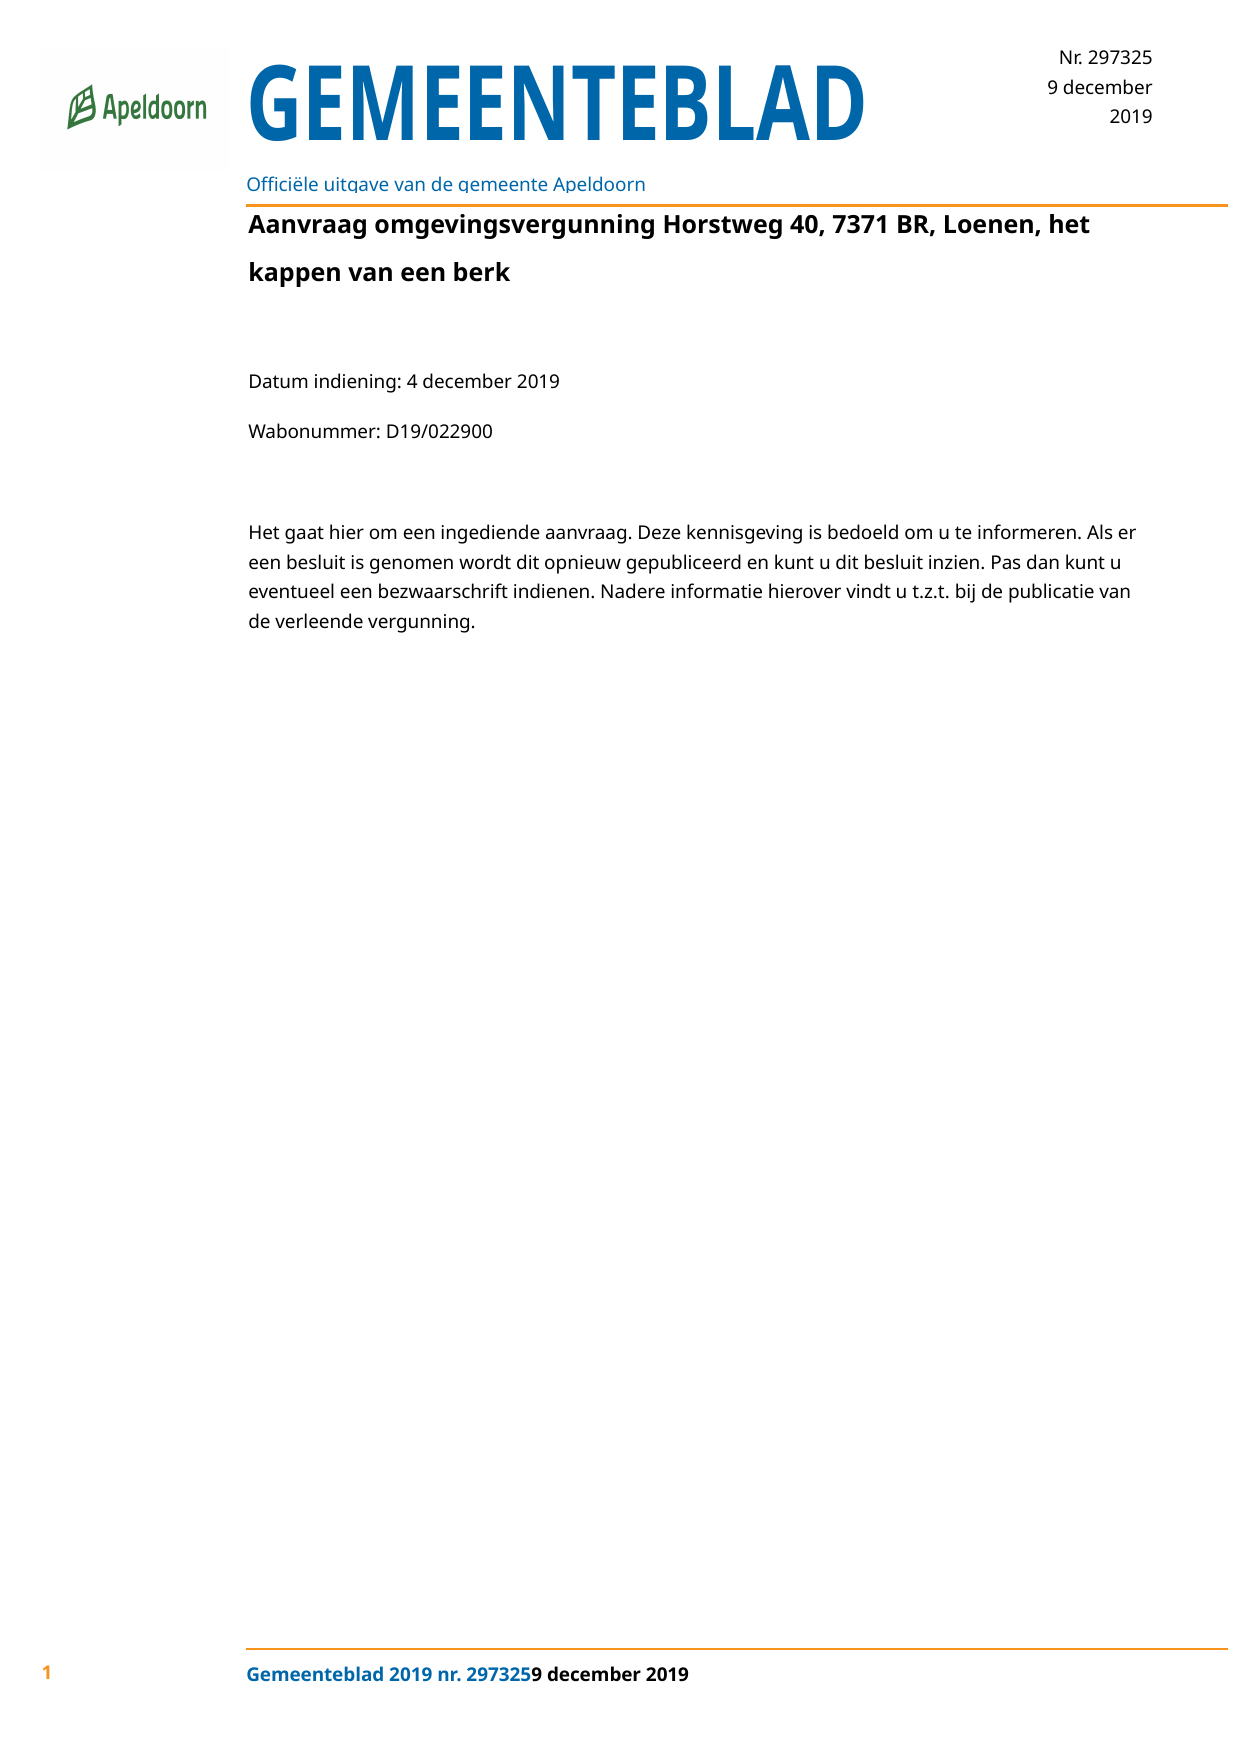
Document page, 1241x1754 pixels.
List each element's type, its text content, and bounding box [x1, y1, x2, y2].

text Datum indiening: 4 december 2019 [248, 368, 1152, 394]
text Wabonummer: D19/022900 [248, 419, 1152, 444]
picture [41, 47, 231, 172]
text Het gaat hier om een ingediende aanvraag. Deze kennisgeving is bedoeld om u te informeren. Als er een besluit is genomen wordt dit opnieuw gepubliceerd en kunt u dit besluit inzien. Pas dan kunt u eventueel een bezwaarschrift indienen. Nadere informatie hierover vindt u t.z.t. bij de publicatie van de verleende vergunning. [248, 519, 1152, 634]
text Aanvraag omgevingsvergunning Horstweg 40, 7371 BR, Loenen, het kappen van een berk [248, 207, 1152, 288]
